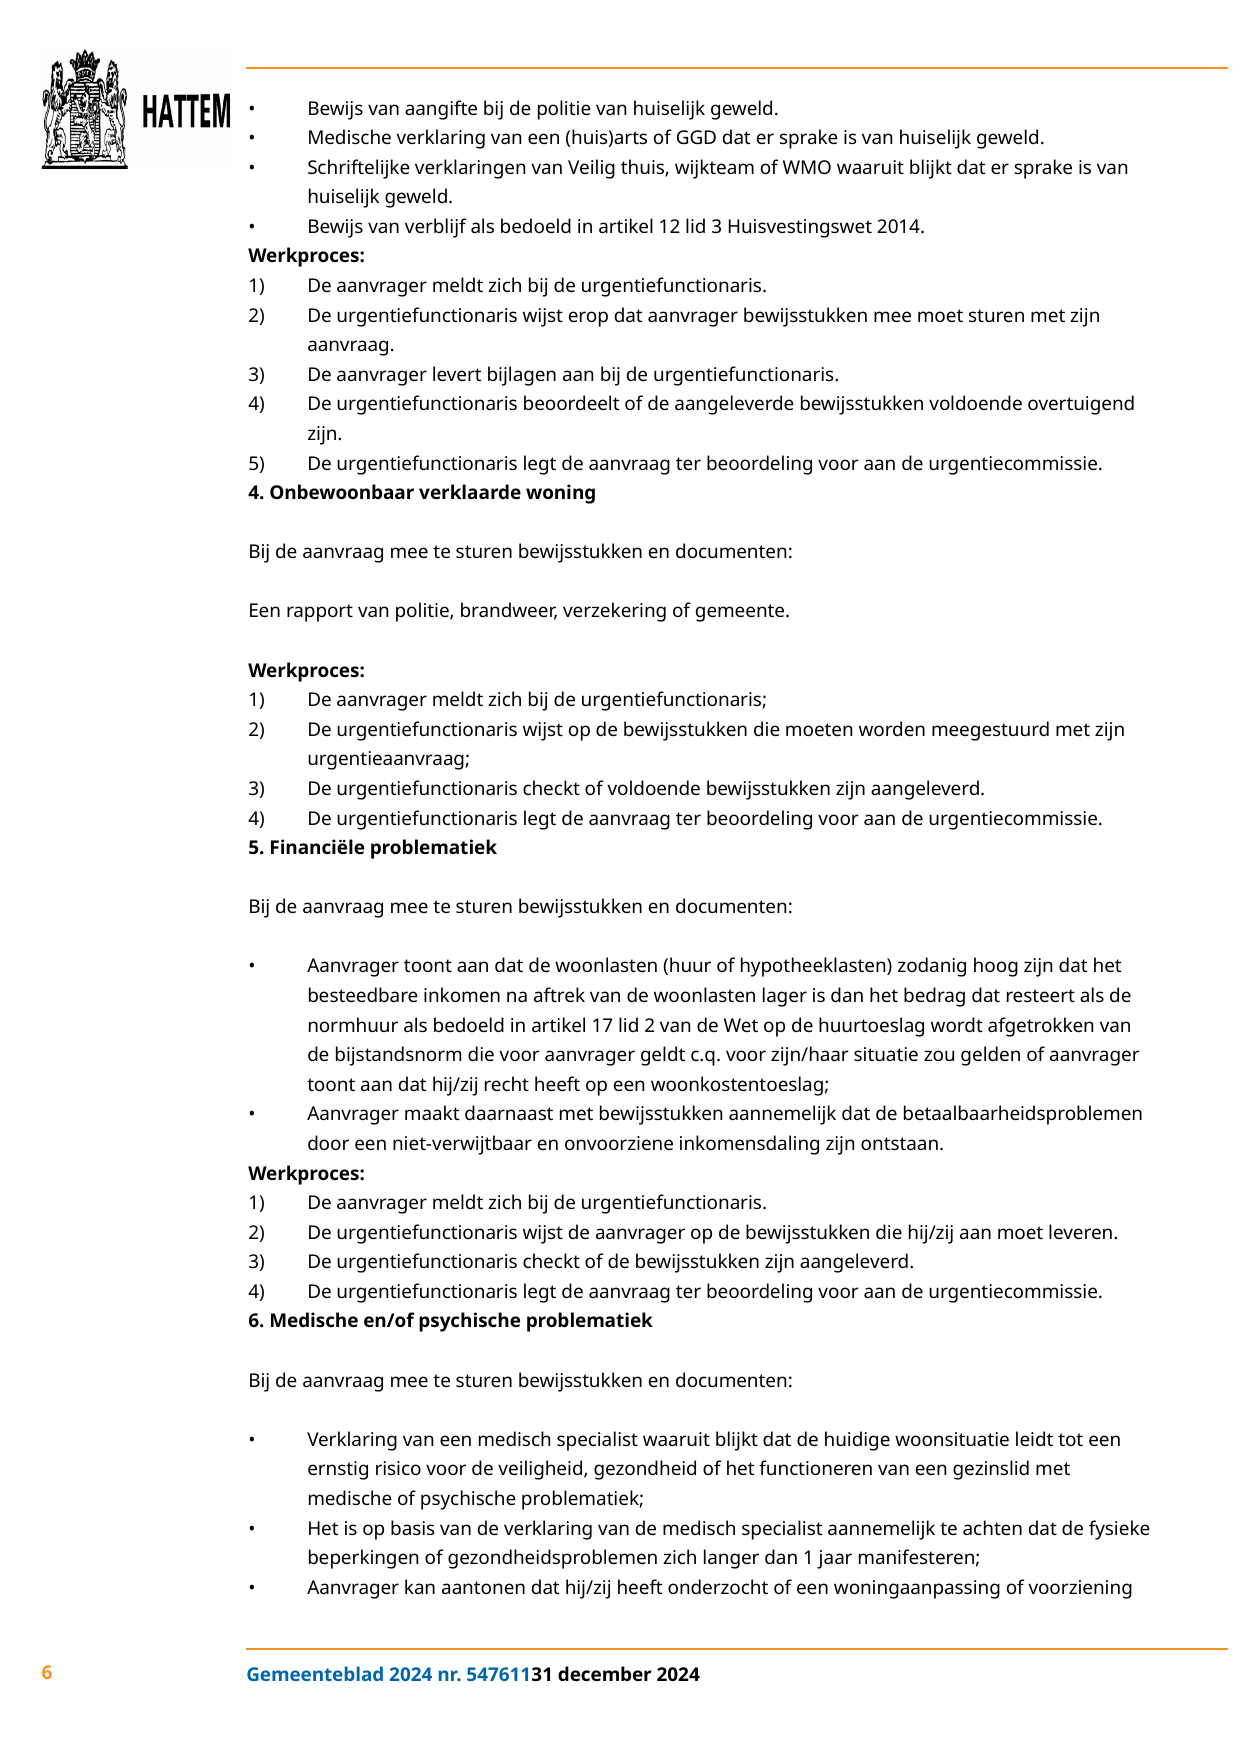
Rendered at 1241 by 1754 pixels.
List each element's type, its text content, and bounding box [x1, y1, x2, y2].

list De urgentiefunctionaris checkt of de bewijsstukken zijn aangeleverd. [248, 1248, 1152, 1274]
list Bewijs van aangifte bij de politie van huiselijk geweld. [248, 95, 1152, 121]
text Werkproces: [248, 657, 1152, 683]
list De urgentiefunctionaris checkt of voldoende bewijsstukken zijn aangeleverd. [248, 775, 1152, 801]
list De aanvrager meldt zich bij de urgentiefunctionaris; [248, 686, 1152, 712]
list De urgentiefunctionaris wijst op de bewijsstukken die moeten worden meegestuurd met zijn urgentieaanvraag; [248, 716, 1152, 771]
text Bij de aanvraag mee te sturen bewijsstukken en documenten: [248, 1367, 1152, 1393]
picture [41, 47, 231, 172]
text Bij de aanvraag mee te sturen bewijsstukken en documenten: [248, 538, 1152, 564]
list De urgentiefunctionaris legt de aanvraag ter beoordeling voor aan de urgentiecommissie. [248, 1278, 1152, 1304]
list De aanvrager meldt zich bij de urgentiefunctionaris. [248, 1189, 1152, 1215]
text Werkproces: [248, 1160, 1152, 1186]
list De urgentiefunctionaris legt de aanvraag ter beoordeling voor aan de urgentiecommissie. [248, 805, 1152, 831]
list Aanvrager toont aan dat de woonlasten (huur of hypotheeklasten) zodanig hoog zijn dat het besteedbare inkomen na aftrek van de woonlasten lager is dan het bedrag dat resteert als de normhuur als bedoeld in artikel 17 lid 2 van de Wet op de huurtoeslag wordt afgetrokken van de bijstandsnorm die voor aanvrager geldt c.q. voor zijn/haar situatie zou gelden of aanvrager toont aan dat hij/zij recht heeft op een woonkostentoeslag; [248, 953, 1152, 1097]
list De urgentiefunctionaris beoordeelt of de aangeleverde bewijsstukken voldoende overtuigend zijn. [248, 391, 1152, 446]
list Aanvrager kan aantonen dat hij/zij heeft onderzocht of een woningaanpassing of voorziening [248, 1574, 1152, 1600]
list Het is op basis van de verklaring van de medisch specialist aannemelijk te achten dat de fysieke beperkingen of gezondheidsproblemen zich langer dan 1 jaar manifesteren; [248, 1515, 1152, 1570]
text 5. Financiële problematiek [248, 834, 1152, 860]
list Schriftelijke verklaringen van Veilig thuis, wijkteam of WMO waaruit blijkt dat er sprake is van huiselijk geweld. [248, 154, 1152, 209]
list De urgentiefunctionaris wijst erop dat aanvrager bewijsstukken mee moet sturen met zijn aanvraag. [248, 302, 1152, 357]
list De aanvrager levert bijlagen aan bij de urgentiefunctionaris. [248, 361, 1152, 387]
text Bij de aanvraag mee te sturen bewijsstukken en documenten: [248, 893, 1152, 919]
list De urgentiefunctionaris wijst de aanvrager op de bewijsstukken die hij/zij aan moet leveren. [248, 1219, 1152, 1245]
list Verklaring van een medisch specialist waaruit blijkt dat de huidige woonsituatie leidt tot een ernstig risico voor de veiligheid, gezondheid of het functioneren van een gezinslid met medische of psychische problematiek; [248, 1426, 1152, 1511]
list Bewijs van verblijf als bedoeld in artikel 12 lid 3 Huisvestingswet 2014. [248, 213, 1152, 239]
list Aanvrager maakt daarnaast met bewijsstukken aannemelijk dat de betaalbaarheidsproblemen door een niet-verwijtbaar en onvoorziene inkomensdaling zijn ontstaan. [248, 1101, 1152, 1156]
text 4. Onbewoonbaar verklaarde woning [248, 479, 1152, 505]
list De urgentiefunctionaris legt de aanvraag ter beoordeling voor aan de urgentiecommissie. [248, 450, 1152, 476]
text Een rapport van politie, brandweer, verzekering of gemeente. [248, 598, 1152, 623]
list De aanvrager meldt zich bij de urgentiefunctionaris. [248, 272, 1152, 298]
text Werkproces: [248, 243, 1152, 268]
list Medische verklaring van een (huis)arts of GGD dat er sprake is van huiselijk geweld. [248, 124, 1152, 150]
text 6. Medische en/of psychische problematiek [248, 1308, 1152, 1333]
